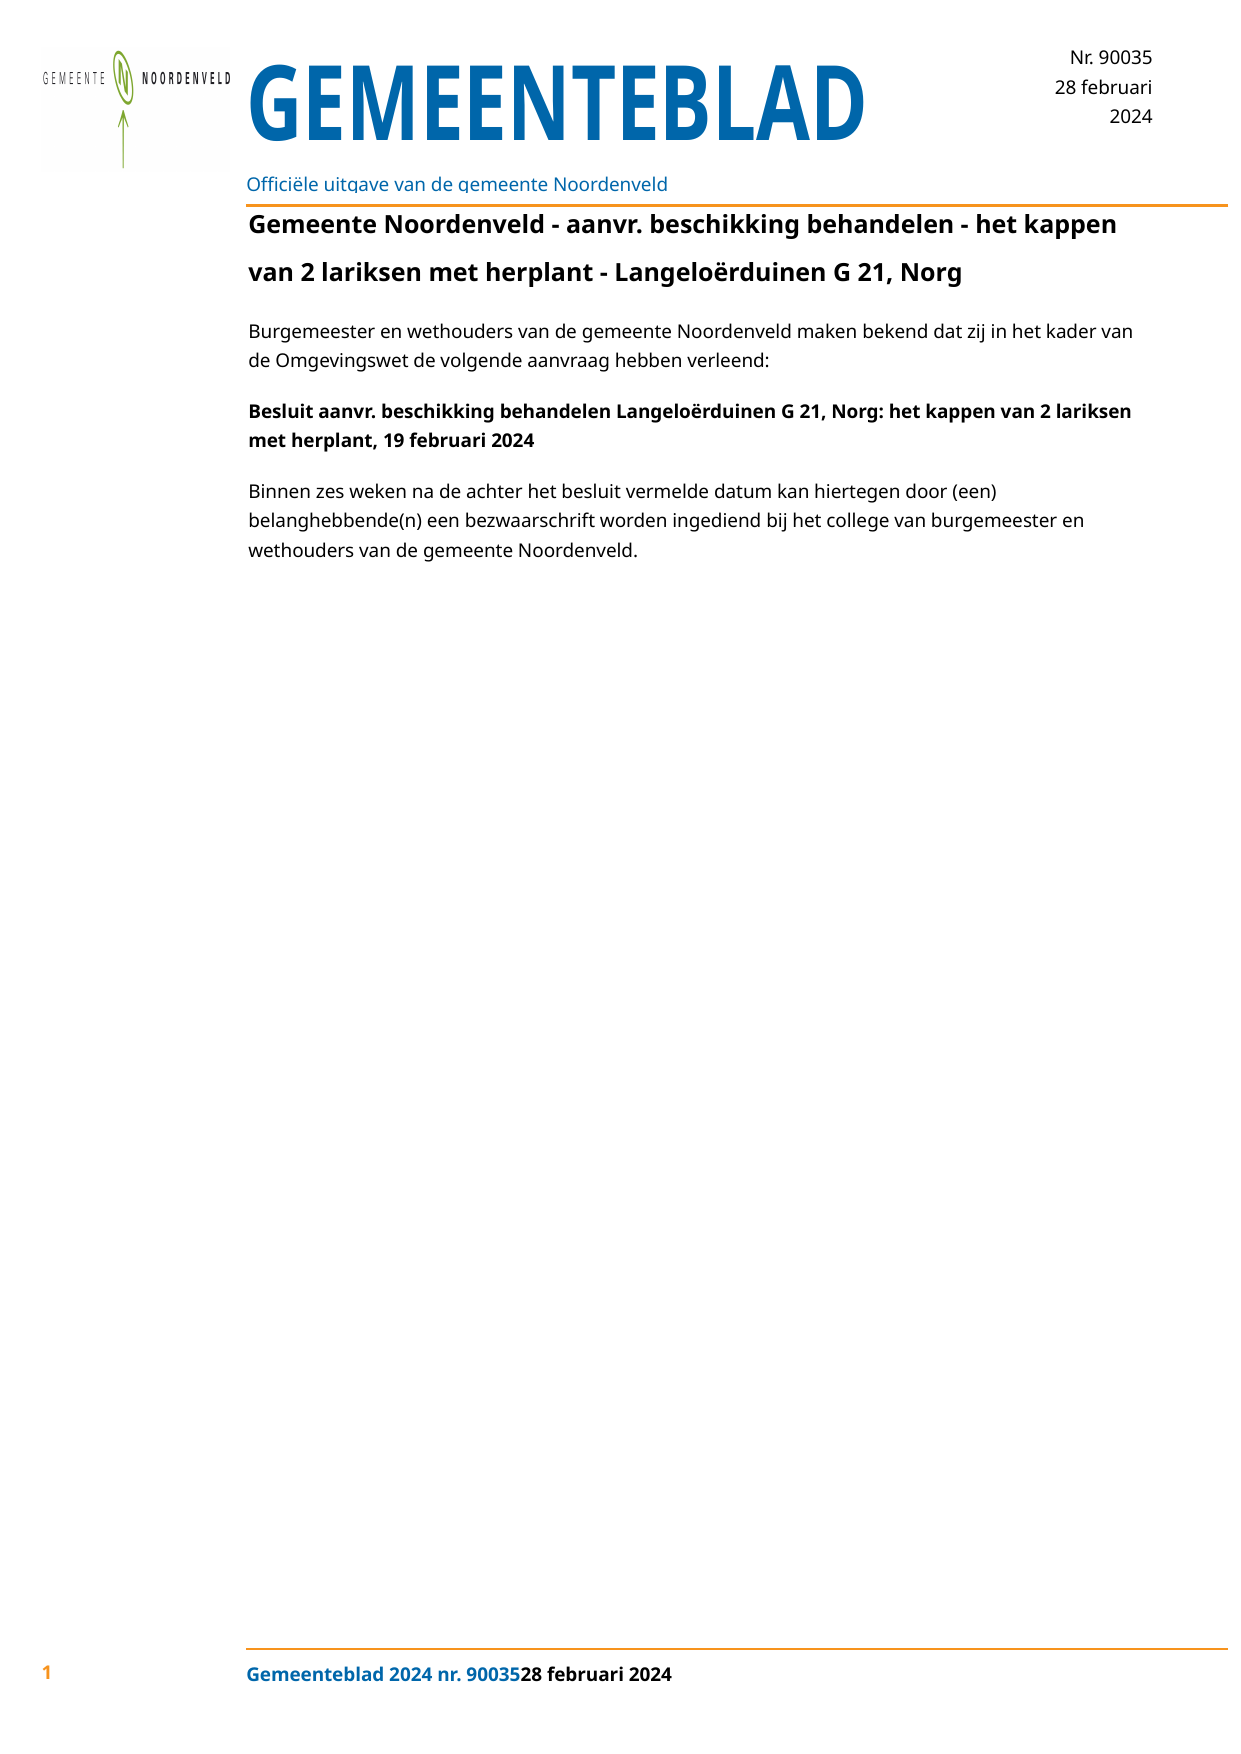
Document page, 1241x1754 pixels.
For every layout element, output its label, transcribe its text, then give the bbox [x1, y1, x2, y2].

picture [41, 47, 231, 172]
text Besluit aanvr. beschikking behandelen Langeloërduinen G 21, Norg: het kappen van 2 lariksen met herplant, 19 februari 2024 [248, 398, 1152, 453]
text Burgemeester en wethouders van de gemeente Noordenveld maken bekend dat zij in het kader van de Omgevingswet de volgende aanvraag hebben verleend: [248, 318, 1152, 373]
text Gemeente Noordenveld - aanvr. beschikking behandelen - het kappen van 2 lariksen met herplant - Langeloërduinen G 21, Norg [248, 207, 1152, 288]
text Binnen zes weken na de achter het besluit vermelde datum kan hiertegen door (een) belanghebbende(n) een bezwaarschrift worden ingediend bij het college van burgemeester en wethouders van de gemeente Noordenveld. [248, 478, 1152, 563]
